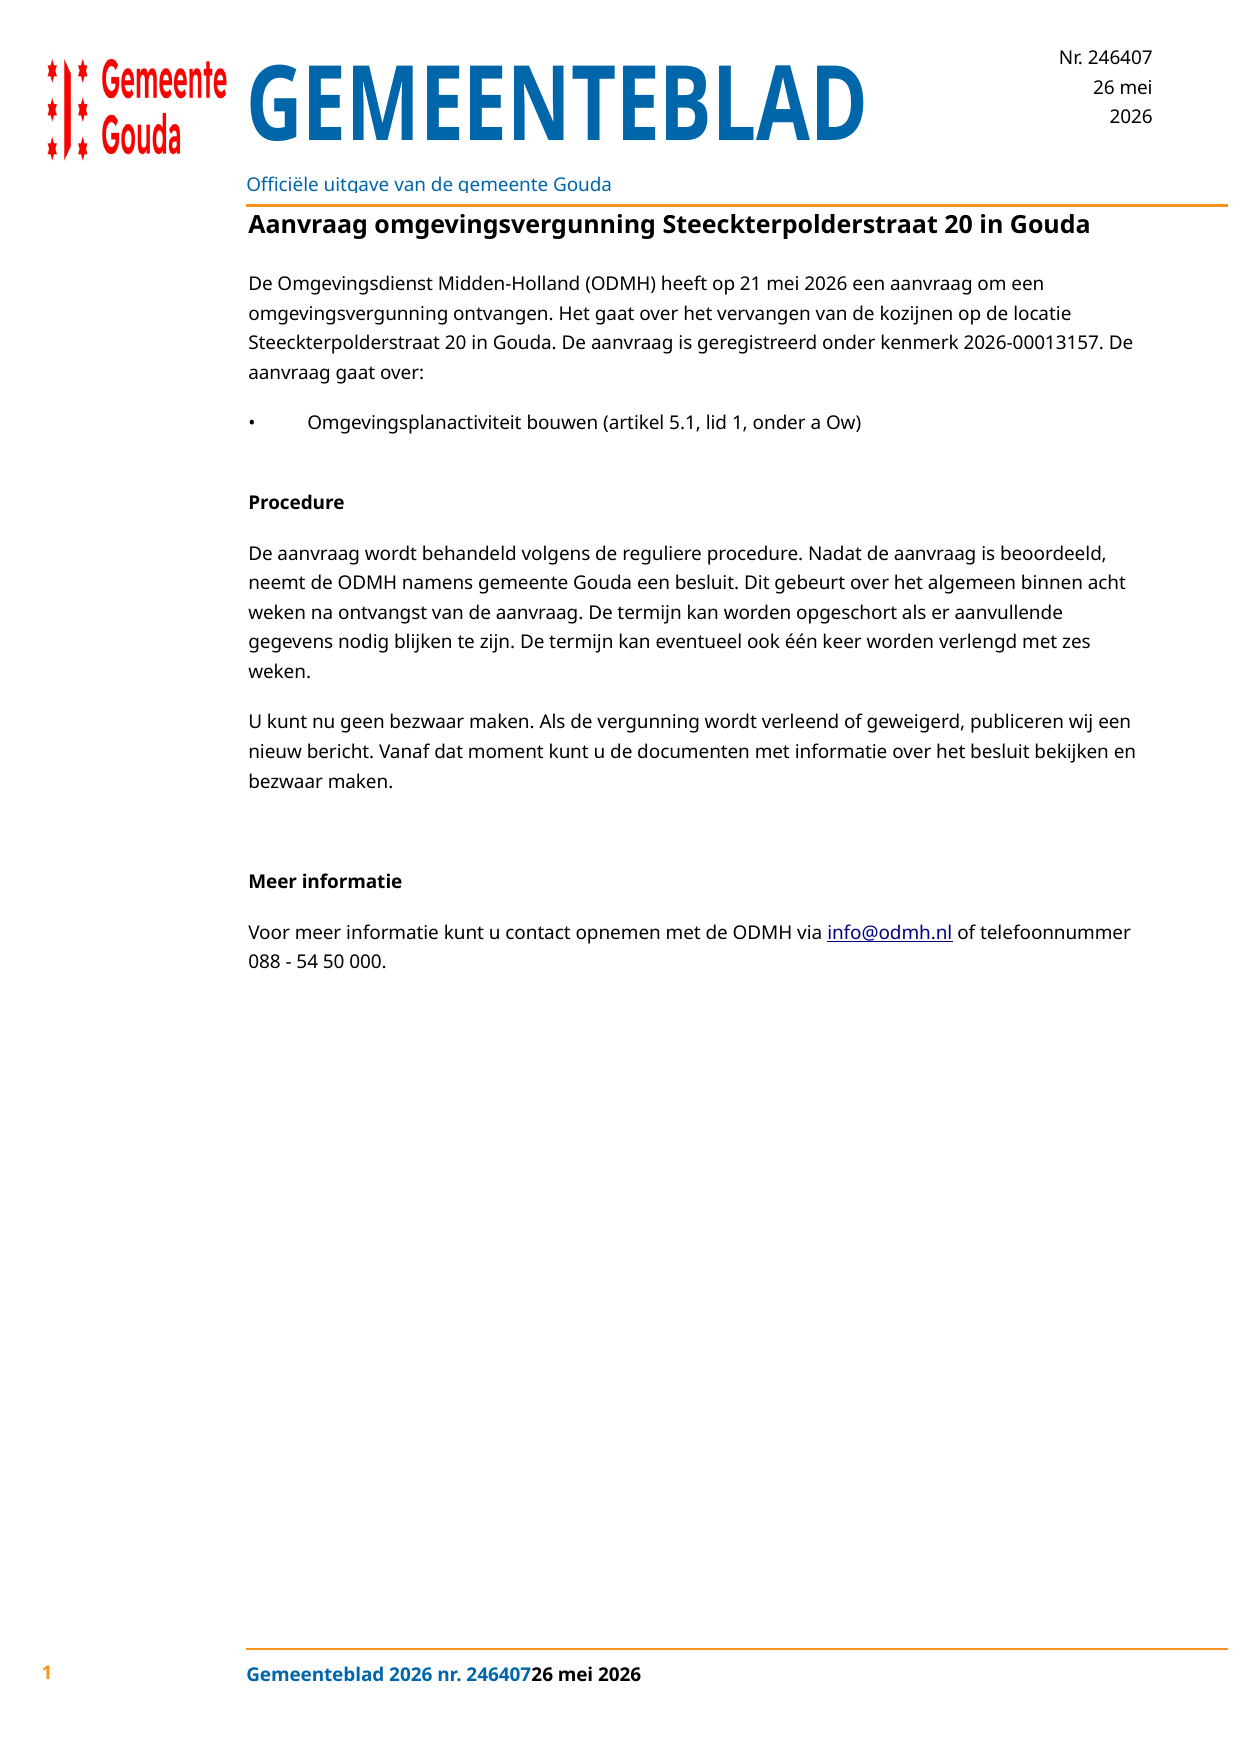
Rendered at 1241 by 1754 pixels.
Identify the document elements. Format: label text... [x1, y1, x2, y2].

text Aanvraag omgevingsvergunning Steeckterpolderstraat 20 in Gouda [248, 207, 1152, 241]
text De aanvraag wordt behandeld volgens de reguliere procedure. Nadat de aanvraag is beoordeeld, neemt de ODMH namens gemeente Gouda een besluit. Dit gebeurt over het algemeen binnen acht weken na ontvangst van de aanvraag. De termijn kan worden opgeschort als er aanvullende gegevens nodig blijken te zijn. De termijn kan eventueel ook één keer worden verlengd met zes weken. [248, 540, 1152, 684]
text Procedure [248, 489, 1152, 515]
picture [41, 47, 231, 172]
text De Omgevingsdienst Midden-Holland (ODMH) heeft op 21 mei 2026 een aanvraag om een omgevingsvergunning ontvangen. Het gaat over het vervangen van de kozijnen op de locatie Steeckterpolderstraat 20 in Gouda. De aanvraag is geregistreerd onder kenmerk 2026-00013157. De aanvraag gaat over: [248, 270, 1152, 385]
list Omgevingsplanactiviteit bouwen (artikel 5.1, lid 1, onder a Ow) [248, 409, 1152, 435]
text Voor meer informatie kunt u contact opnemen met de ODMH via info@odmh.nl of telefoonnummer 088 - 54 50 000. [248, 919, 1152, 974]
text U kunt nu geen bezwaar maken. Als de vergunning wordt verleend of geweigerd, publiceren wij een nieuw bericht. Vanaf dat moment kunt u de documenten met informatie over het besluit bekijken en bezwaar maken. [248, 709, 1152, 793]
text Meer informatie [248, 869, 1152, 894]
